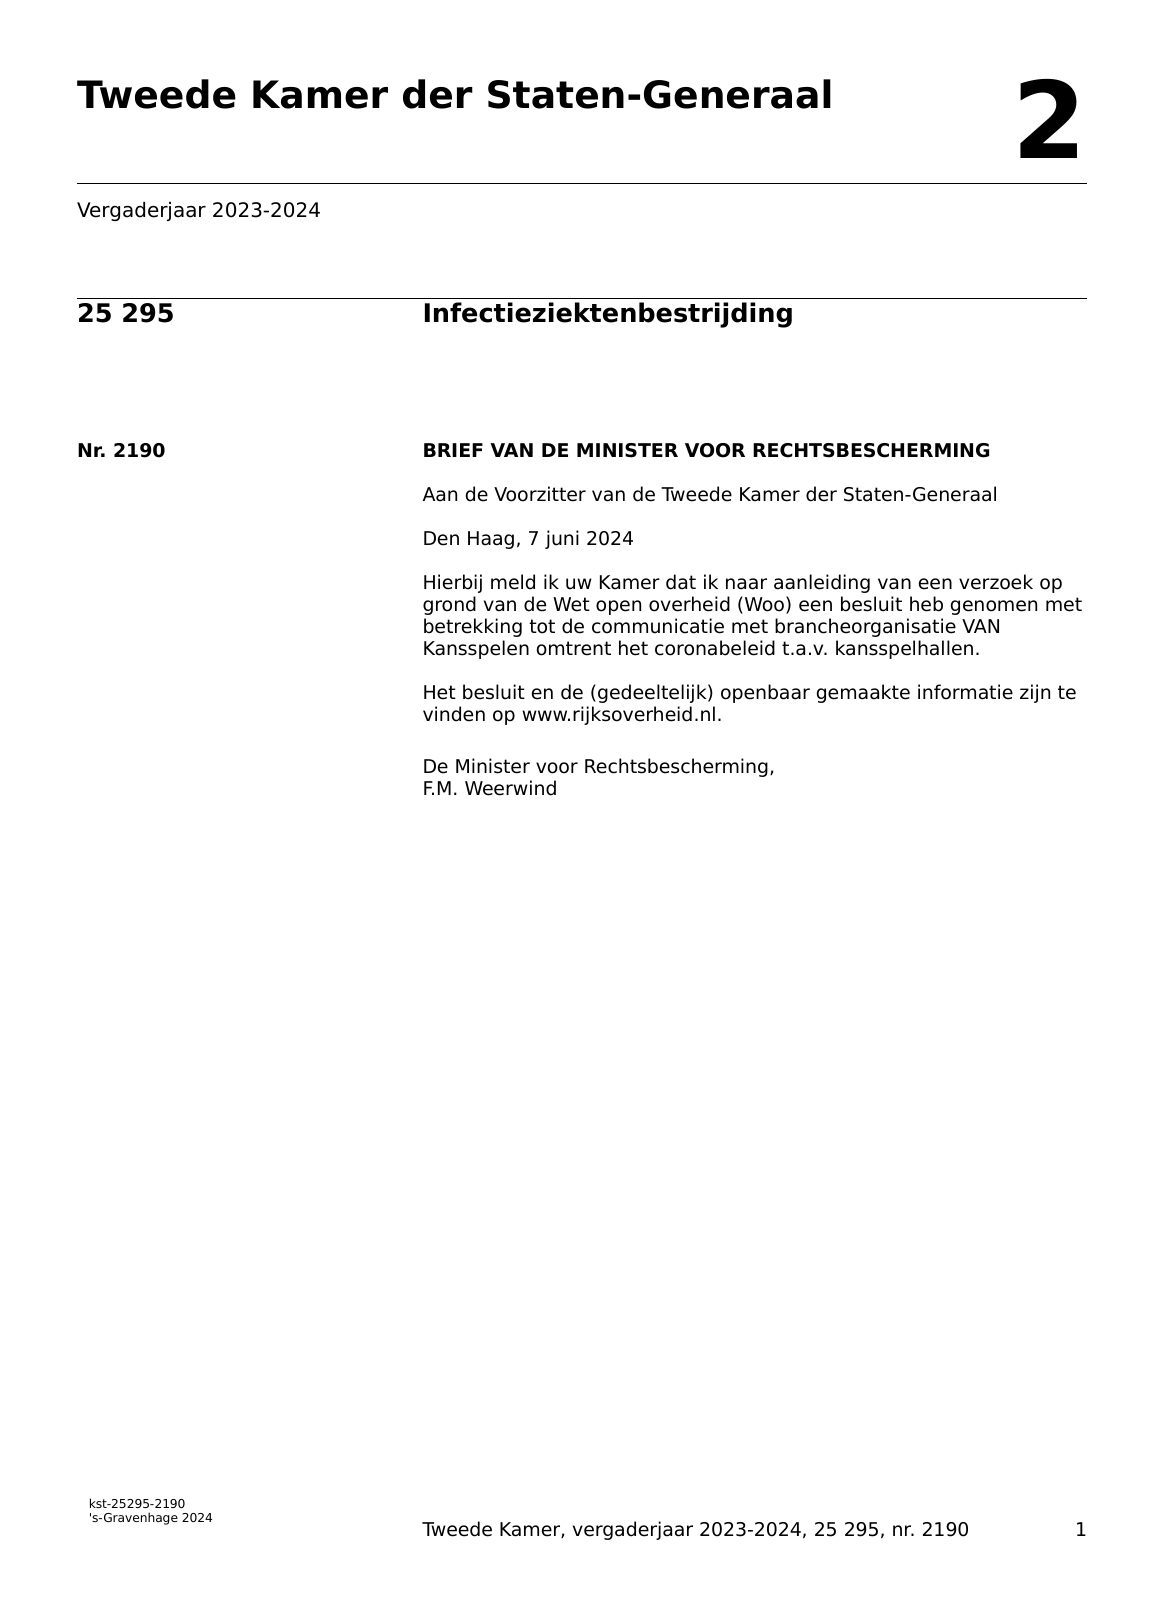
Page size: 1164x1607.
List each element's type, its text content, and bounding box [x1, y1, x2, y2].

text Aan de Voorzitter van de Tweede Kamer der Staten-Generaal [422, 484, 1087, 506]
subtitle 25 295 Infectieziektenbestrijding [77, 299, 1087, 329]
text Het besluit en de (gedeeltelijk) openbaar gemaakte informatie zijn te vinden op www.rijksoverheid.nl. [422, 682, 1087, 726]
text Den Haag, 7 juni 2024 [422, 528, 1087, 550]
table_header 2 [886, 59, 1087, 183]
text De Minister voor Rechtsbescherming, F.M. Weerwind [422, 756, 1087, 800]
text 's-Gravenhage 2024 [88, 1511, 323, 1525]
table_cell Vergaderjaar 2023-2024 [77, 184, 1087, 298]
subtitle Nr. 2190 BRIEF VAN DE MINISTER VOOR RECHTSBESCHERMING [77, 440, 1087, 462]
text kst-25295-2190 [88, 1497, 323, 1511]
table_header Tweede Kamer der Staten-Generaal [77, 59, 886, 183]
text Hierbij meld ik uw Kamer dat ik naar aanleiding van een verzoek op grond van de Wet open overheid (Woo) een besluit heb genomen met betrekking tot de communicatie met brancheorganisatie VAN Kansspelen omtrent het coronabeleid t.a.v. kansspelhallen. [422, 572, 1087, 660]
